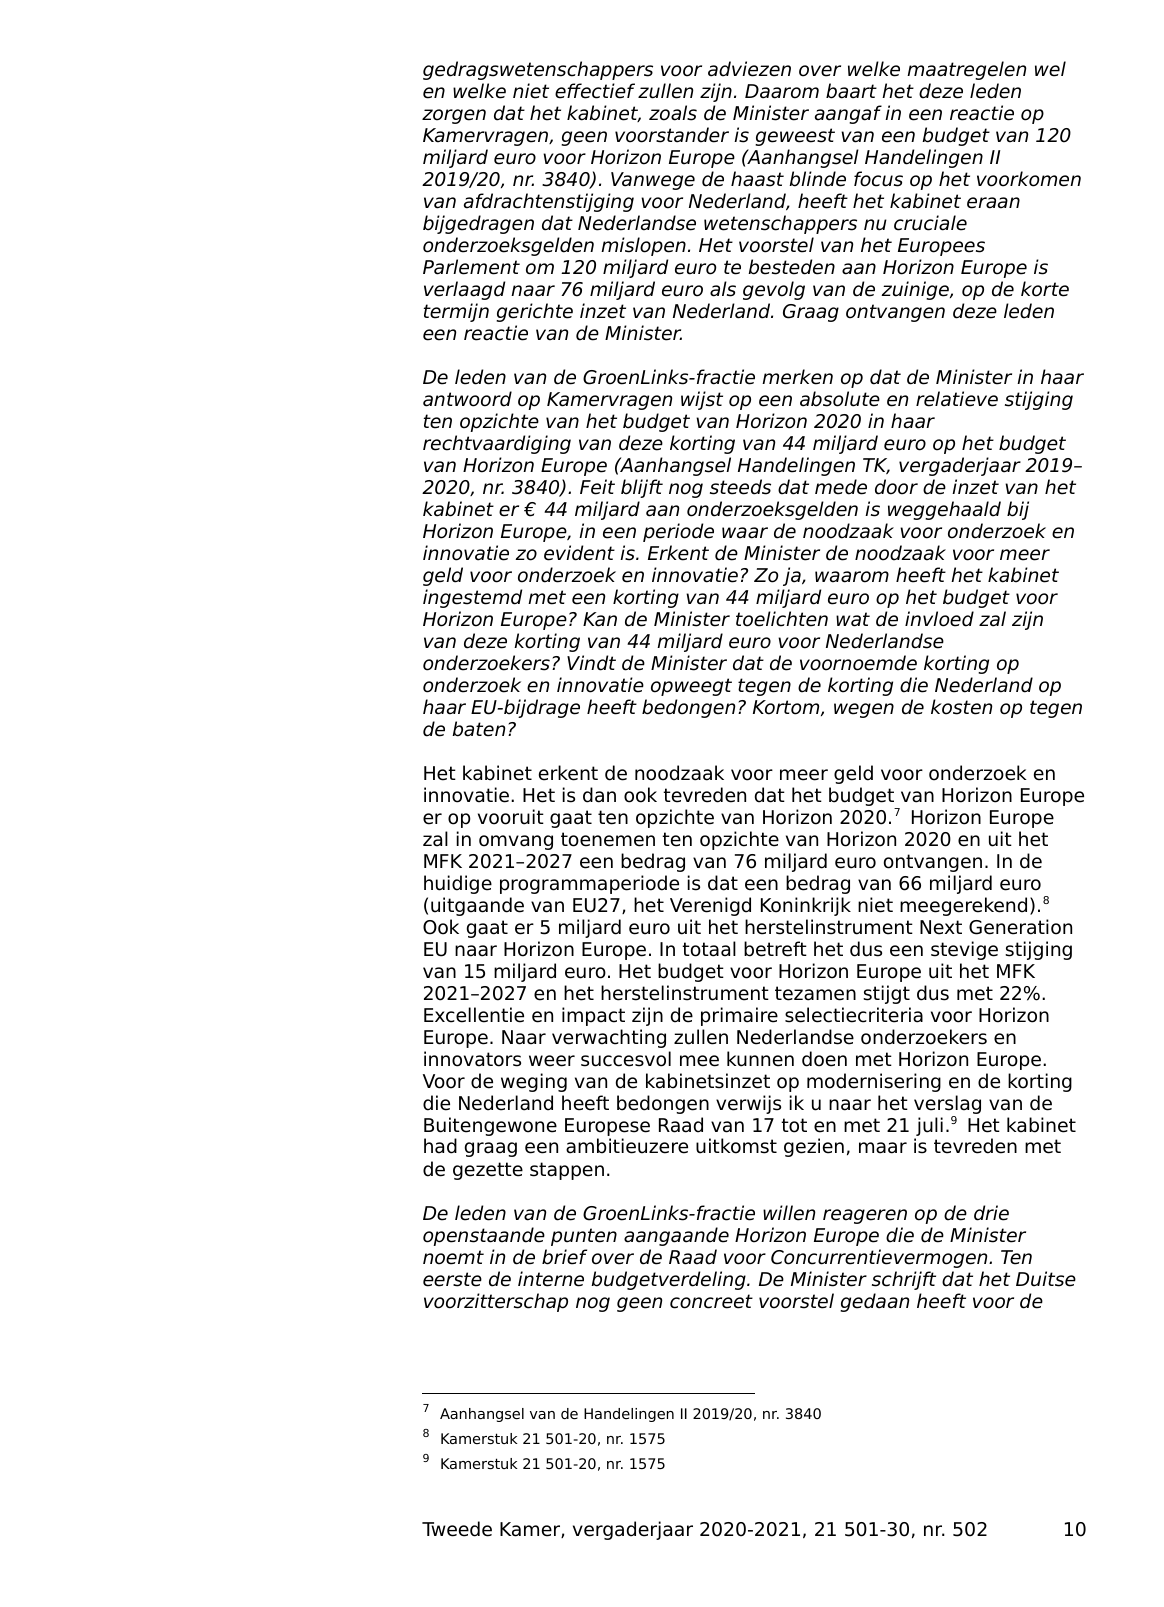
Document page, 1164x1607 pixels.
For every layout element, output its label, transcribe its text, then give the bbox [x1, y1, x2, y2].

text Kamerstuk 21 501-20, nr. 1575 [422, 1452, 1087, 1474]
text Aanhangsel van de Handelingen II 2019/20, nr. 3840 [422, 1402, 1087, 1424]
text Het kabinet erkent de noodzaak voor meer geld voor onderzoek en innovatie. Het is dan ook tevreden dat het budget van Horizon Europe er op vooruit gaat ten opzichte van Horizon 2020. Horizon Europe zal in omvang toenemen ten opzichte van Horizon 2020 en uit het MFK 2021–2027 een bedrag van 76 miljard euro ontvangen. In de huidige programmaperiode is dat een bedrag van 66 miljard euro (uitgaande van EU27, het Verenigd Koninkrijk niet meegerekend). Ook gaat er 5 miljard euro uit het herstelinstrument Next Generation EU naar Horizon Europe. In totaal betreft het dus een stevige stijging van 15 miljard euro. Het budget voor Horizon Europe uit het MFK 2021–2027 en het herstelinstrument tezamen stijgt dus met 22%. Excellentie en impact zijn de primaire selectiecriteria voor Horizon Europe. Naar verwachting zullen Nederlandse onderzoekers en innovators weer succesvol mee kunnen doen met Horizon Europe. Voor de weging van de kabinetsinzet op modernisering en de korting die Nederland heeft bedongen verwijs ik u naar het verslag van de Buitengewone Europese Raad van 17 tot en met 21 juli. Het kabinet had graag een ambitieuzere uitkomst gezien, maar is tevreden met de gezette stappen. [422, 763, 1087, 1180]
text gedragswetenschappers voor adviezen over welke maatregelen wel en welke niet effectief zullen zijn. Daarom baart het deze leden zorgen dat het kabinet, zoals de Minister aangaf in een reactie op Kamervragen, geen voorstander is geweest van een budget van 120 miljard euro voor Horizon Europe (Aanhangsel Handelingen II 2019/20, nr. 3840). Vanwege de haast blinde focus op het voorkomen van afdrachtenstijging voor Nederland, heeft het kabinet eraan bijgedragen dat Nederlandse wetenschappers nu cruciale onderzoeksgelden mislopen. Het voorstel van het Europees Parlement om 120 miljard euro te besteden aan Horizon Europe is verlaagd naar 76 miljard euro als gevolg van de zuinige, op de korte termijn gerichte inzet van Nederland. Graag ontvangen deze leden een reactie van de Minister. [422, 59, 1087, 345]
text De leden van de GroenLinks-fractie merken op dat de Minister in haar antwoord op Kamervragen wijst op een absolute en relatieve stijging ten opzichte van het budget van Horizon 2020 in haar rechtvaardiging van deze korting van 44 miljard euro op het budget van Horizon Europe (Aanhangsel Handelingen TK, vergaderjaar 2019–2020, nr. 3840). Feit blijft nog steeds dat mede door de inzet van het kabinet er € 44 miljard aan onderzoeksgelden is weggehaald bij Horizon Europe, in een periode waar de noodzaak voor onderzoek en innovatie zo evident is. Erkent de Minister de noodzaak voor meer geld voor onderzoek en innovatie? Zo ja, waarom heeft het kabinet ingestemd met een korting van 44 miljard euro op het budget voor Horizon Europe? Kan de Minister toelichten wat de invloed zal zijn van deze korting van 44 miljard euro voor Nederlandse onderzoekers? Vindt de Minister dat de voornoemde korting op onderzoek en innovatie opweegt tegen de korting die Nederland op haar EU-bijdrage heeft bedongen? Kortom, wegen de kosten op tegen de baten? [422, 367, 1087, 741]
text De leden van de GroenLinks-fractie willen reageren op de drie openstaande punten aangaande Horizon Europe die de Minister noemt in de brief over de Raad voor Concurrentievermogen. Ten eerste de interne budgetverdeling. De Minister schrijft dat het Duitse voorzitterschap nog geen concreet voorstel gedaan heeft voor de [422, 1203, 1087, 1312]
text Kamerstuk 21 501-20, nr. 1575 [422, 1427, 1087, 1449]
